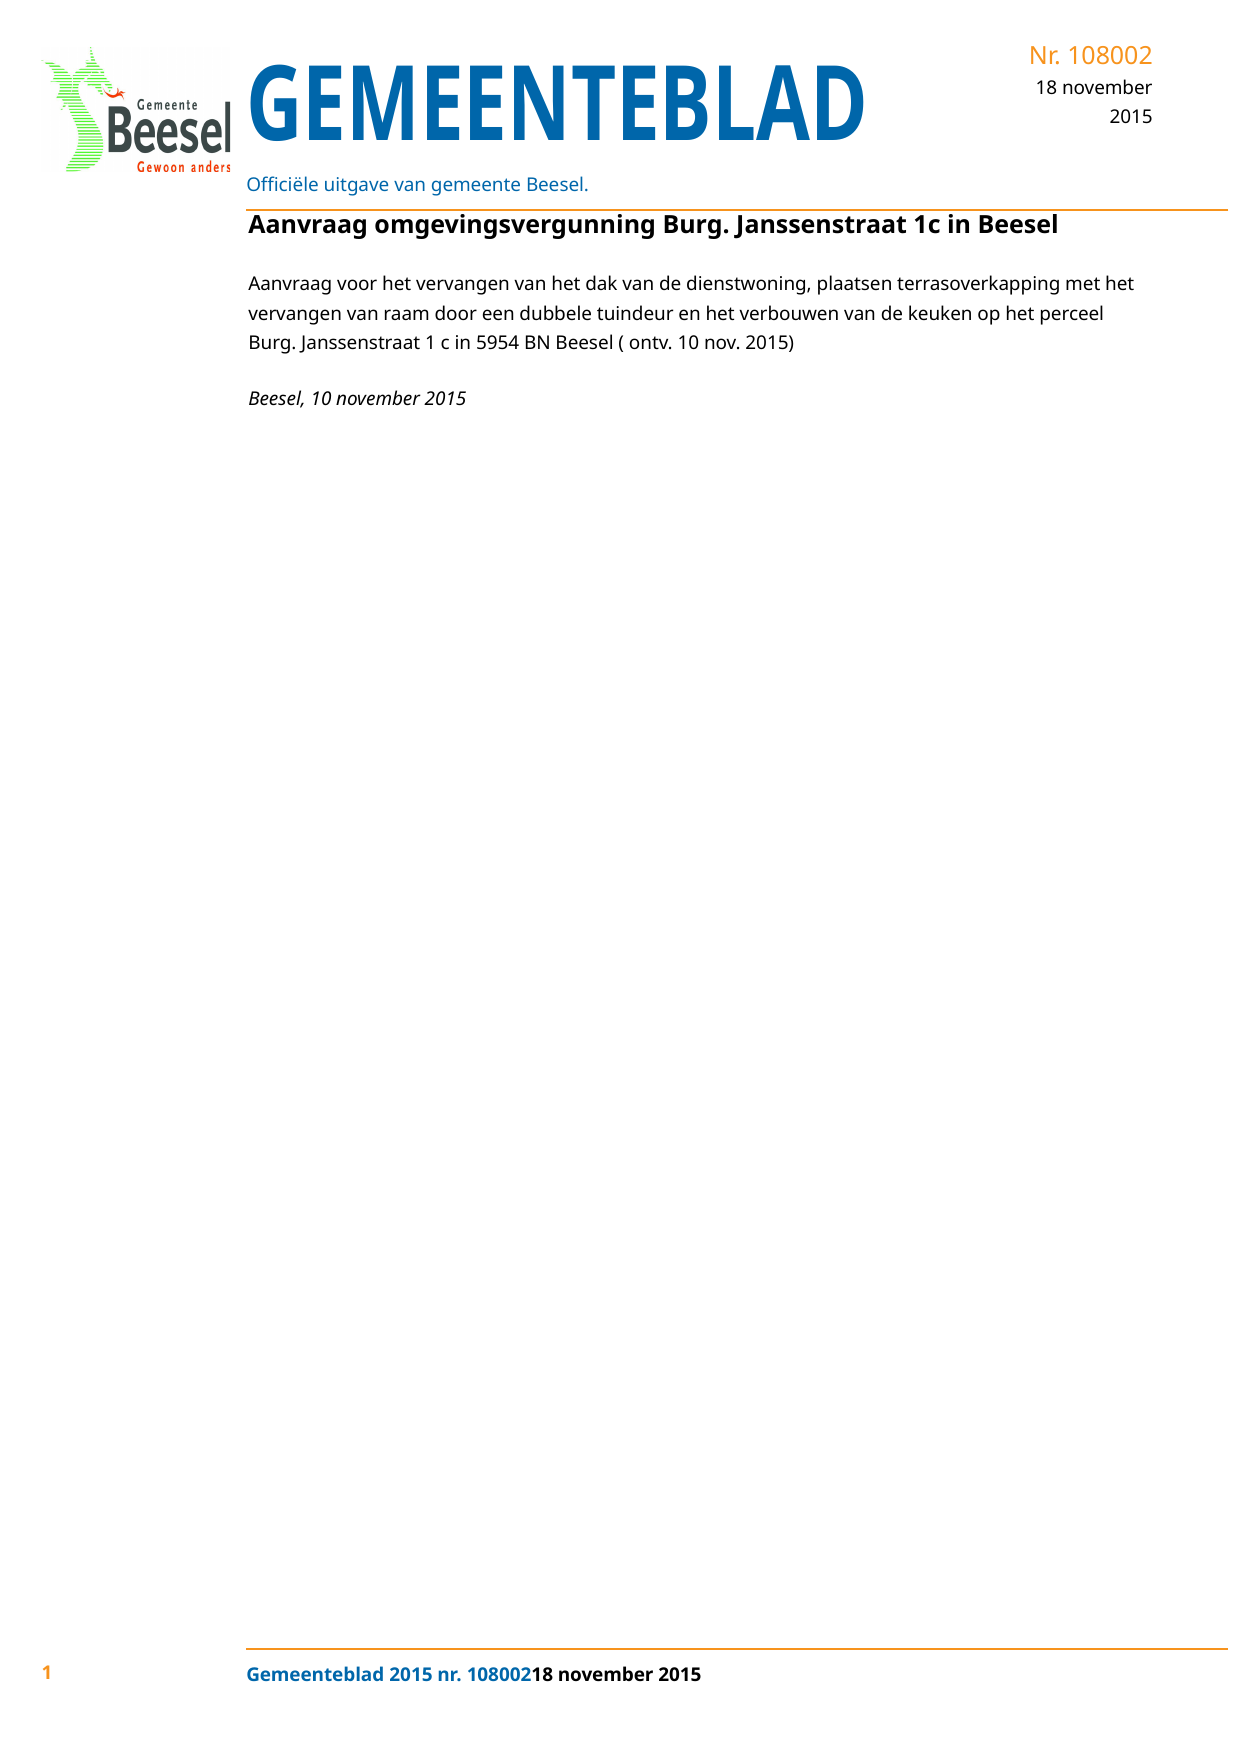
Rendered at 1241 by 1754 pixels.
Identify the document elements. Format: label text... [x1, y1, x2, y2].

text Beesel, 10 november 2015 [248, 385, 1152, 411]
text Aanvraag voor het vervangen van het dak van de dienstwoning, plaatsen terrasoverkapping met het vervangen van raam door een dubbele tuindeur en het verbouwen van de keuken op het perceel Burg. Janssenstraat 1 c in 5954 BN Beesel ( ontv. 10 nov. 2015) [248, 270, 1152, 355]
picture [41, 47, 231, 172]
text Aanvraag omgevingsvergunning Burg. Janssenstraat 1c in Beesel [248, 211, 1152, 241]
